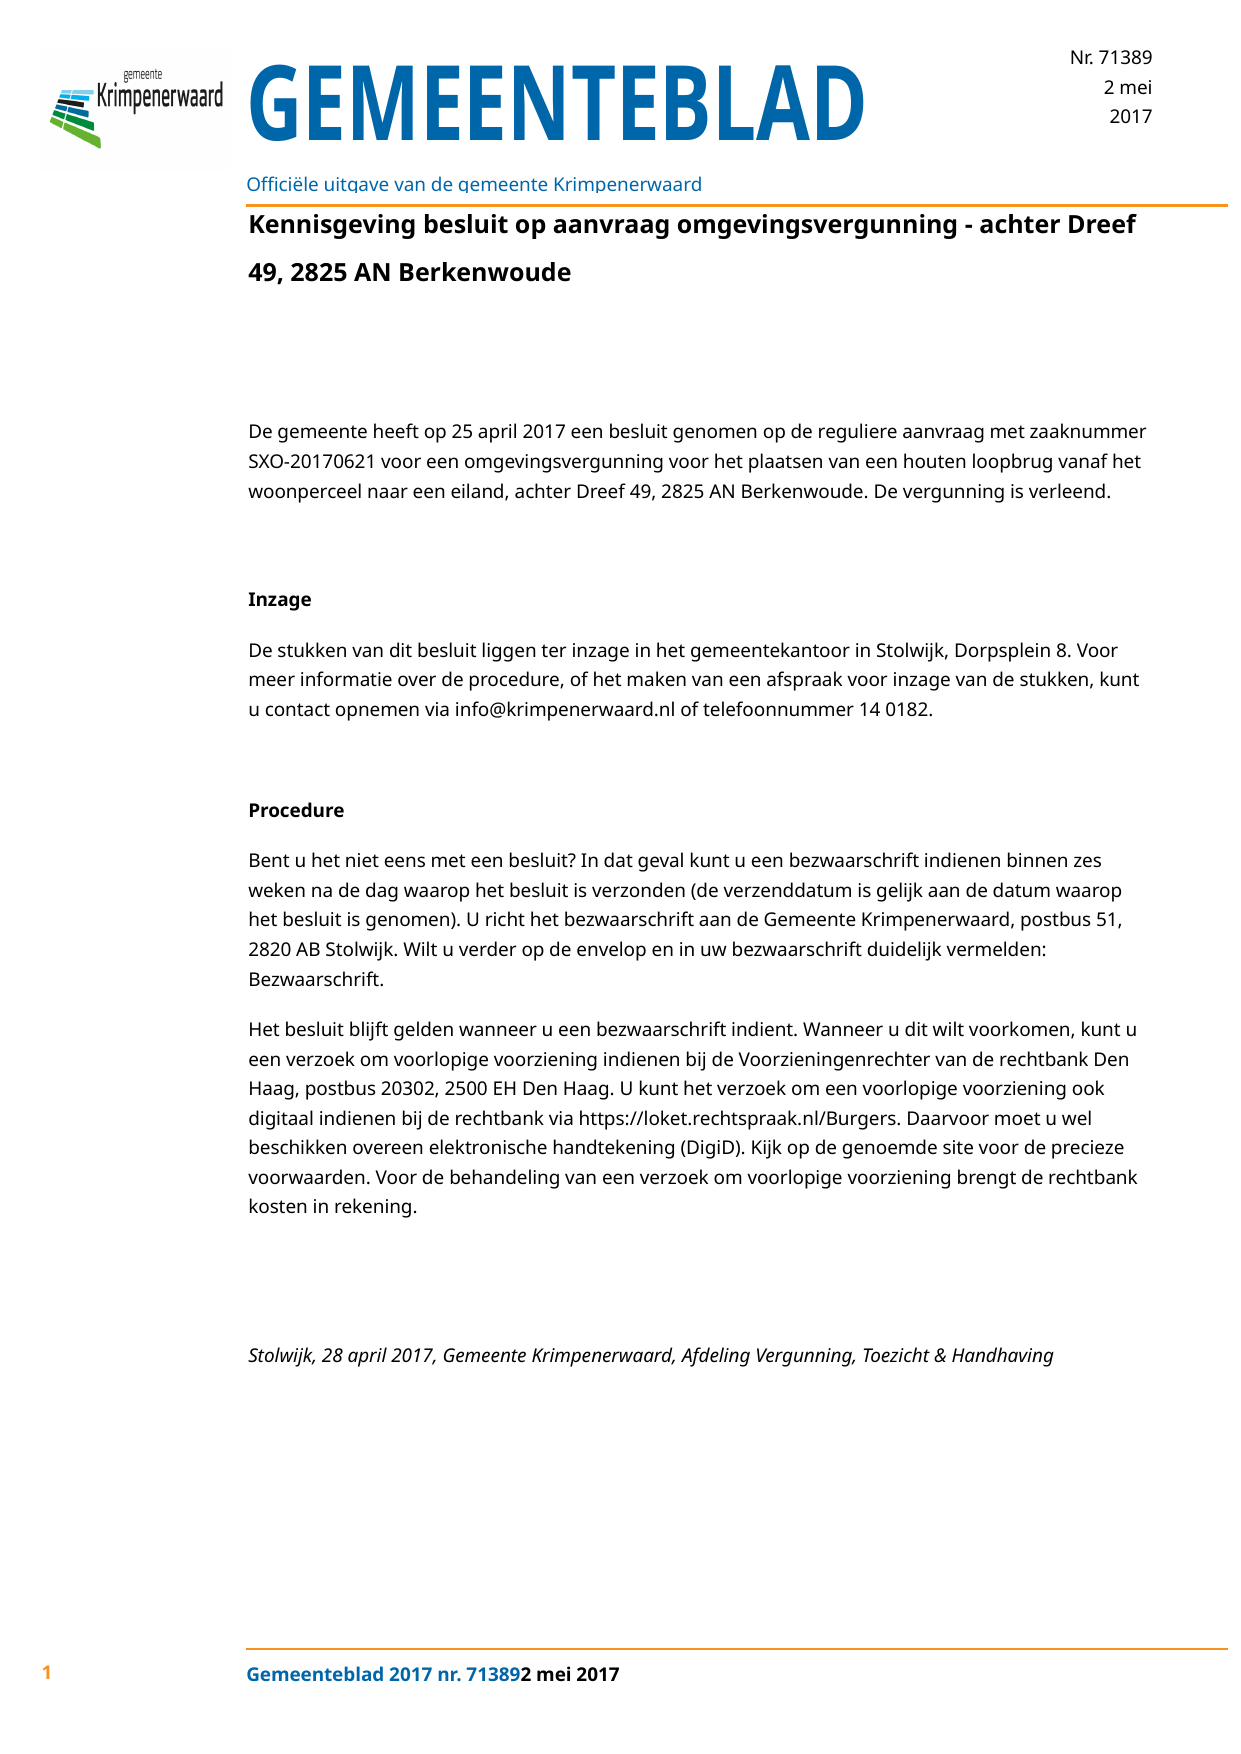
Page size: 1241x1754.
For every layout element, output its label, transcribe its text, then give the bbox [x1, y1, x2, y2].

text Kennisgeving besluit op aanvraag omgevingsvergunning - achter Dreef 49, 2825 AN Berkenwoude [248, 207, 1152, 288]
text Inzage [248, 583, 1152, 612]
text Het besluit blijft gelden wanneer u een bezwaarschrift indient. Wanneer u dit wilt voorkomen, kunt u een verzoek om voorlopige voorziening indienen bij de Voorzieningenrechter van de rechtbank Den Haag, postbus 20302, 2500 EH Den Haag. U kunt het verzoek om een voorlopige voorziening ook digitaal indienen bij de rechtbank via https://loket.rechtspraak.nl/Burgers. Daarvoor moet u wel beschikken overeen elektronische handtekening (DigiD). Kijk op de genoemde site voor de precieze voorwaarden. Voor de behandeling van een verzoek om voorlopige voorziening brengt de rechtbank kosten in rekening. [248, 1016, 1152, 1219]
text Procedure [248, 797, 1152, 823]
text De stukken van dit besluit liggen ter inzage in het gemeentekantoor in Stolwijk, Dorpsplein 8. Voor meer informatie over de procedure, of het maken van een afspraak voor inzage van de stukken, kunt u contact opnemen via info@krimpenerwaard.nl of telefoonnummer 14 0182. [248, 637, 1152, 722]
text Stolwijk, 28 april 2017, Gemeente Krimpenerwaard, Afdeling Vergunning, Toezicht & Handhaving [248, 1342, 1152, 1368]
text Bent u het niet eens met een besluit? In dat geval kunt u een bezwaarschrift indienen binnen zes weken na de dag waarop het besluit is verzonden (de verzenddatum is gelijk aan de datum waarop het besluit is genomen). U richt het bezwaarschrift aan de Gemeente Krimpenerwaard, postbus 51, 2820 AB Stolwijk. Wilt u verder op de envelop en in uw bezwaarschrift duidelijk vermelden: Bezwaarschrift. [248, 847, 1152, 992]
picture [41, 47, 231, 172]
text De gemeente heeft op 25 april 2017 een besluit genomen op de reguliere aanvraag met zaaknummer SXO-20170621 voor een omgevingsvergunning voor het plaatsen van een houten loopbrug vanaf het woonperceel naar een eiland, achter Dreef 49, 2825 AN Berkenwoude. De vergunning is verleend. [248, 419, 1152, 504]
